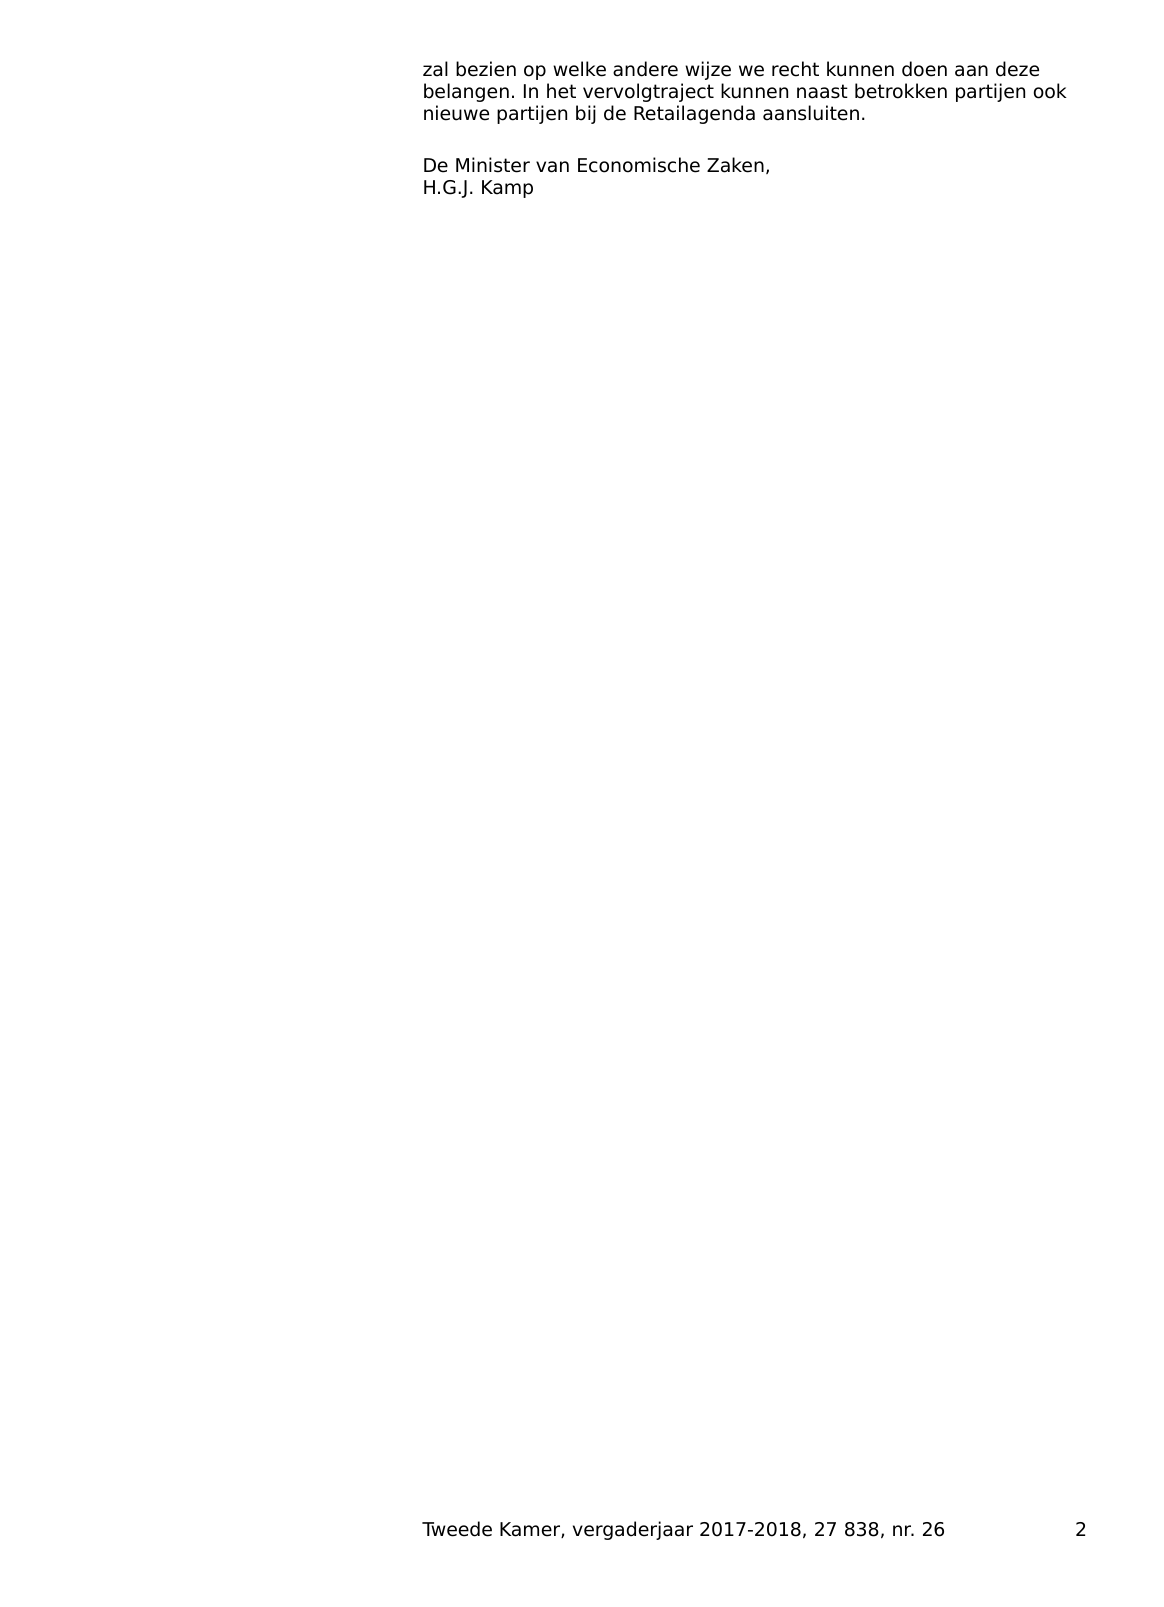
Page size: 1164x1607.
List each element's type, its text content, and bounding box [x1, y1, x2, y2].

text De Minister van Economische Zaken, H.G.J. Kamp [422, 155, 1087, 199]
text zal bezien op welke andere wijze we recht kunnen doen aan deze belangen. In het vervolgtraject kunnen naast betrokken partijen ook nieuwe partijen bij de Retailagenda aansluiten. [422, 59, 1087, 125]
